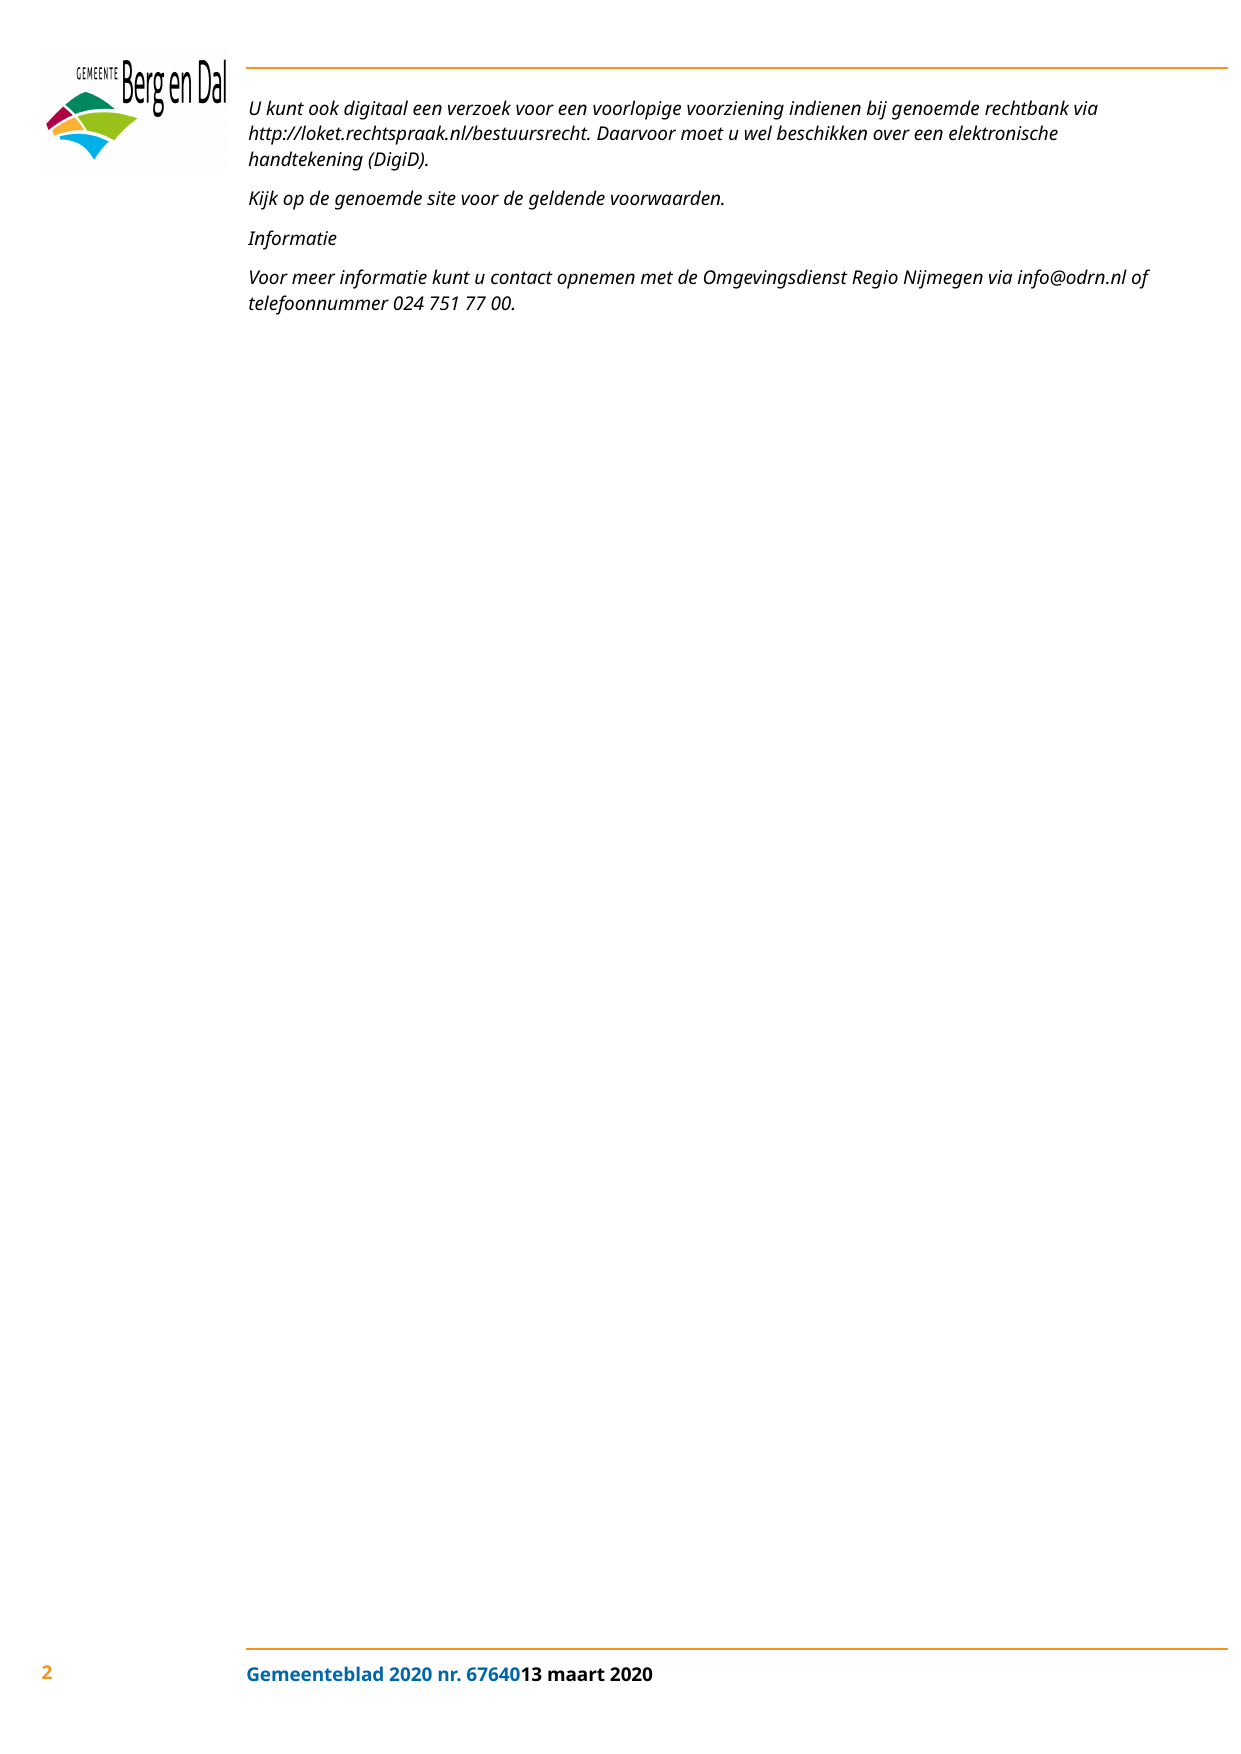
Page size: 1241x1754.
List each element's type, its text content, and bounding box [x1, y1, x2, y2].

text Informatie [248, 225, 1152, 251]
picture [41, 47, 231, 172]
text Kijk op de genoemde site voor de geldende voorwaarden. [248, 186, 1152, 211]
text U kunt ook digitaal een verzoek voor een voorlopige voorziening indienen bij genoemde rechtbank via http://loket.rechtspraak.nl/bestuursrecht. Daarvoor moet u wel beschikken over een elektronische handtekening (DigiD). [248, 95, 1152, 172]
text Voor meer informatie kunt u contact opnemen met de Omgevingsdienst Regio Nijmegen via info@odrn.nl of telefoonnummer 024 751 77 00. [248, 264, 1152, 316]
